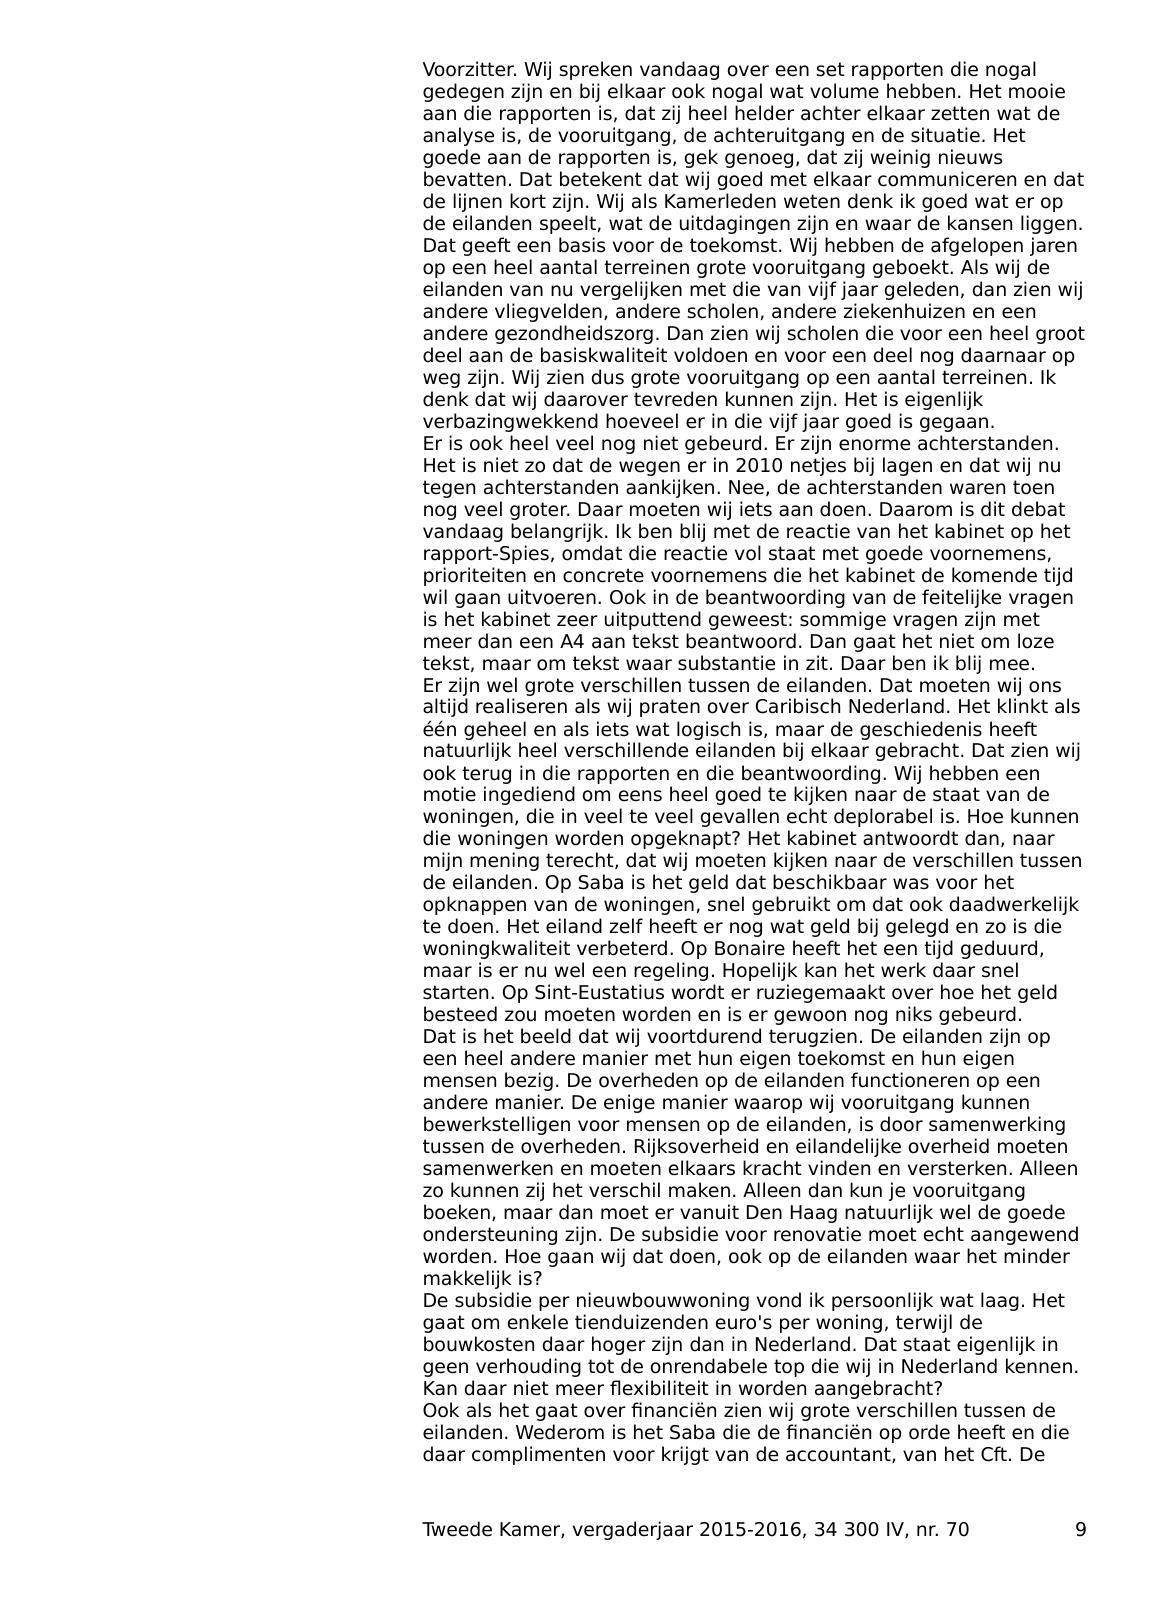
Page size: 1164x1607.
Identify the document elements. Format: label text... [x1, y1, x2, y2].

text Er zijn wel grote verschillen tussen de eilanden. Dat moeten wij ons altijd realiseren als wij praten over Caribisch Nederland. Het klinkt als één geheel en als iets wat logisch is, maar de geschiedenis heeft natuurlijk heel verschillende eilanden bij elkaar gebracht. Dat zien wij ook terug in die rapporten en die beantwoording. Wij hebben een motie ingediend om eens heel goed te kijken naar de staat van de woningen, die in veel te veel gevallen echt deplorabel is. Hoe kunnen die woningen worden opgeknapt? Het kabinet antwoordt dan, naar mijn mening terecht, dat wij moeten kijken naar de verschillen tussen de eilanden. Op Saba is het geld dat beschikbaar was voor het opknappen van de woningen, snel gebruikt om dat ook daadwerkelijk te doen. Het eiland zelf heeft er nog wat geld bij gelegd en zo is die woningkwaliteit verbeterd. Op Bonaire heeft het een tijd geduurd, maar is er nu wel een regeling. Hopelijk kan het werk daar snel starten. Op Sint-Eustatius wordt er ruziegemaakt over hoe het geld besteed zou moeten worden en is er gewoon nog niks gebeurd. [422, 674, 1087, 1026]
text Er is ook heel veel nog niet gebeurd. Er zijn enorme achterstanden. Het is niet zo dat de wegen er in 2010 netjes bij lagen en dat wij nu tegen achterstanden aankijken. Nee, de achterstanden waren toen nog veel groter. Daar moeten wij iets aan doen. Daarom is dit debat vandaag belangrijk. Ik ben blij met de reactie van het kabinet op het rapport-Spies, omdat die reactie vol staat met goede voornemens, prioriteiten en concrete voornemens die het kabinet de komende tijd wil gaan uitvoeren. Ook in de beantwoording van de feitelijke vragen is het kabinet zeer uitputtend geweest: sommige vragen zijn met meer dan een A4 aan tekst beantwoord. Dan gaat het niet om loze tekst, maar om tekst waar substantie in zit. Daar ben ik blij mee. [422, 433, 1087, 674]
text Ook als het gaat over financiën zien wij grote verschillen tussen de eilanden. Wederom is het Saba die de financiën op orde heeft en die daar complimenten voor krijgt van de accountant, van het Cft. De [422, 1400, 1087, 1466]
text Voorzitter. Wij spreken vandaag over een set rapporten die nogal gedegen zijn en bij elkaar ook nogal wat volume hebben. Het mooie aan die rapporten is, dat zij heel helder achter elkaar zetten wat de analyse is, de vooruitgang, de achteruitgang en de situatie. Het goede aan de rapporten is, gek genoeg, dat zij weinig nieuws bevatten. Dat betekent dat wij goed met elkaar communiceren en dat de lijnen kort zijn. Wij als Kamerleden weten denk ik goed wat er op de eilanden speelt, wat de uitdagingen zijn en waar de kansen liggen. Dat geeft een basis voor de toekomst. Wij hebben de afgelopen jaren op een heel aantal terreinen grote vooruitgang geboekt. Als wij de eilanden van nu vergelijken met die van vijf jaar geleden, dan zien wij andere vliegvelden, andere scholen, andere ziekenhuizen en een andere gezondheidszorg. Dan zien wij scholen die voor een heel groot deel aan de basiskwaliteit voldoen en voor een deel nog daarnaar op weg zijn. Wij zien dus grote vooruitgang op een aantal terreinen. Ik denk dat wij daarover tevreden kunnen zijn. Het is eigenlijk verbazingwekkend hoeveel er in die vijf jaar goed is gegaan. [422, 59, 1087, 433]
text Dat is het beeld dat wij voortdurend terugzien. De eilanden zijn op een heel andere manier met hun eigen toekomst en hun eigen mensen bezig. De overheden op de eilanden functioneren op een andere manier. De enige manier waarop wij vooruitgang kunnen bewerkstelligen voor mensen op de eilanden, is door samenwerking tussen de overheden. Rijksoverheid en eilandelijke overheid moeten samenwerken en moeten elkaars kracht vinden en versterken. Alleen zo kunnen zij het verschil maken. Alleen dan kun je vooruitgang boeken, maar dan moet er vanuit Den Haag natuurlijk wel de goede ondersteuning zijn. De subsidie voor renovatie moet echt aangewend worden. Hoe gaan wij dat doen, ook op de eilanden waar het minder makkelijk is? [422, 1026, 1087, 1290]
text De subsidie per nieuwbouwwoning vond ik persoonlijk wat laag. Het gaat om enkele tienduizenden euro's per woning, terwijl de bouwkosten daar hoger zijn dan in Nederland. Dat staat eigenlijk in geen verhouding tot de onrendabele top die wij in Nederland kennen. Kan daar niet meer flexibiliteit in worden aangebracht? [422, 1290, 1087, 1400]
